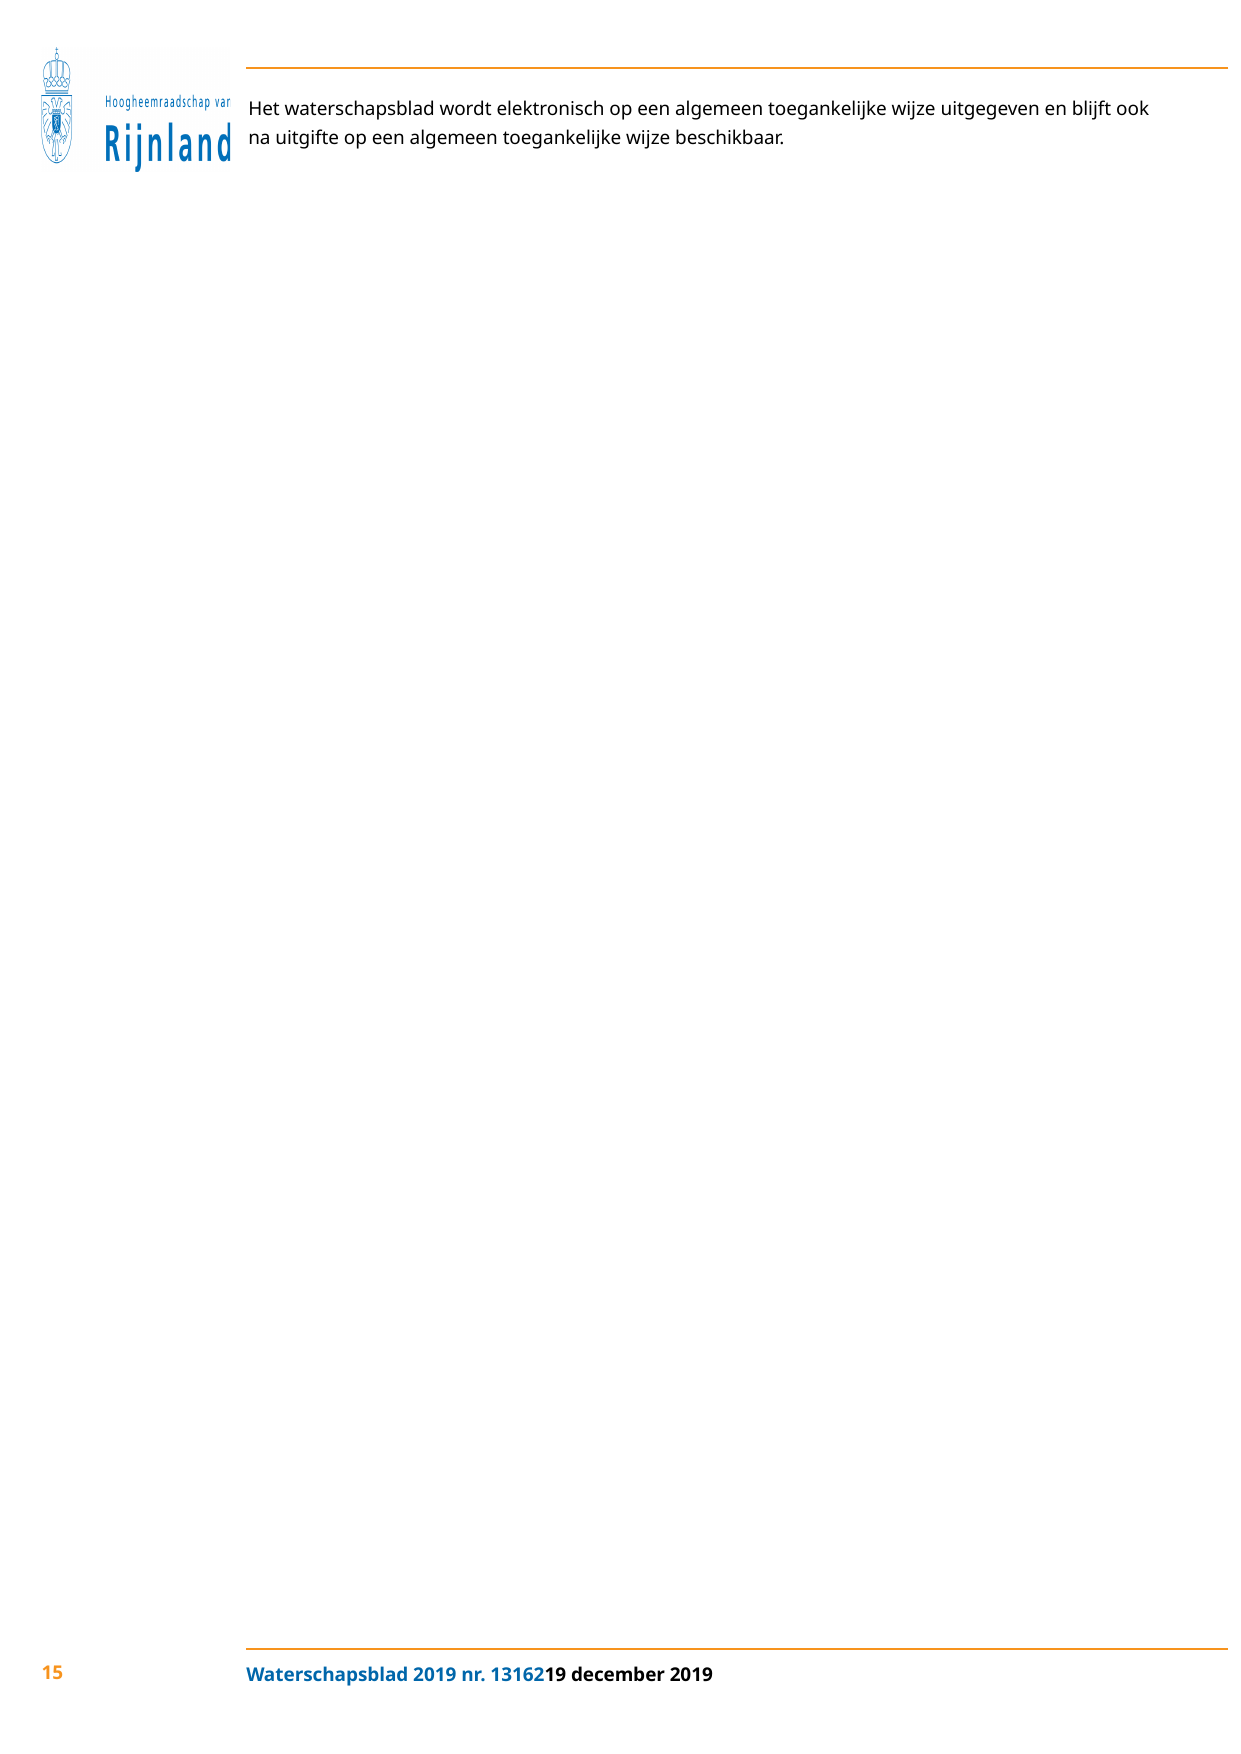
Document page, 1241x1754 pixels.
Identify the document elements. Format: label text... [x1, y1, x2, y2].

picture [41, 47, 231, 172]
text Het waterschapsblad wordt elektronisch op een algemeen toegankelijke wijze uitgegeven en blijft ook na uitgifte op een algemeen toegankelijke wijze beschikbaar. [248, 95, 1152, 150]
